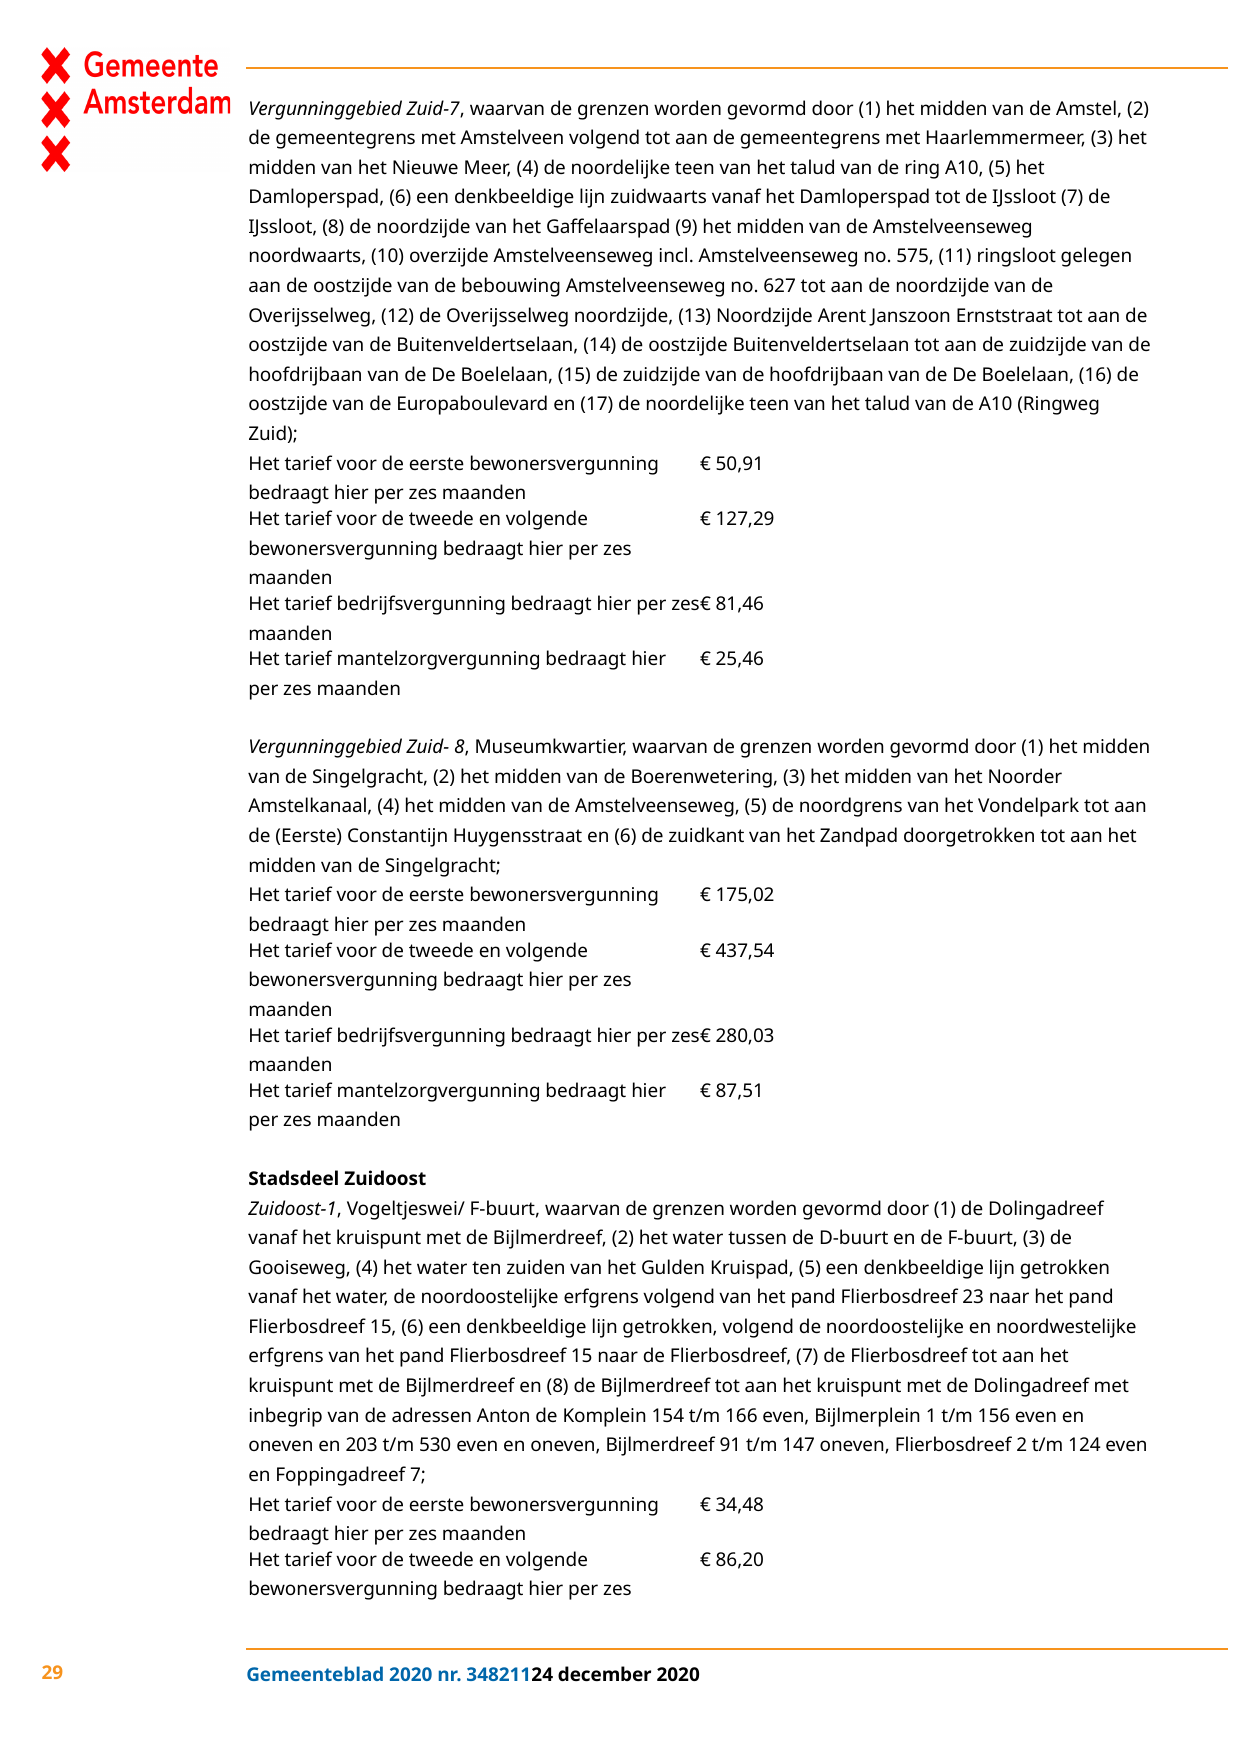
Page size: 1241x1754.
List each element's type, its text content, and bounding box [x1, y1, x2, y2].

table_header Het tarief voor de eerste bewonersvergunning bedraagt hier per zes maanden [248, 450, 700, 505]
table_cell € 87,51 [700, 1077, 1152, 1132]
table_cell Het tarief bedrijfsvergunning bedraagt hier per zes maanden [248, 590, 700, 645]
table_cell Het tarief voor de tweede en volgende bewonersvergunning bedraagt hier per zes maanden [248, 937, 700, 1022]
table_cell € 25,46 [700, 645, 1152, 701]
table_cell € 280,03 [700, 1022, 1152, 1077]
table_cell € 127,29 [700, 505, 1152, 590]
table_cell Het tarief voor de tweede en volgende bewonersvergunning bedraagt hier per zes [248, 1546, 700, 1601]
text Vergunninggebied Zuid-7, waarvan de grenzen worden gevormd door (1) het midden van de Amstel, (2) de gemeentegrens met Amstelveen volgend tot aan de gemeentegrens met Haarlemmermeer, (3) het midden van het Nieuwe Meer, (4) de noordelijke teen van het talud van de ring A10, (5) het Damloperspad, (6) een denkbeeldige lijn zuidwaarts vanaf het Damloperspad tot de IJssloot (7) de IJssloot, (8) de noordzijde van het Gaffelaarspad (9) het midden van de Amstelveenseweg noordwaarts, (10) overzijde Amstelveenseweg incl. Amstelveenseweg no. 575, (11) ringsloot gelegen aan de oostzijde van de bebouwing Amstelveenseweg no. 627 tot aan de noordzijde van de Overijsselweg, (12) de Overijsselweg noordzijde, (13) Noordzijde Arent Janszoon Ernststraat tot aan de oostzijde van de Buitenveldertselaan, (14) de oostzijde Buitenveldertselaan tot aan de zuidzijde van de hoofdrijbaan van de De Boelelaan, (15) de zuidzijde van de hoofdrijbaan van de De Boelelaan, (16) de oostzijde van de Europaboulevard en (17) de noordelijke teen van het talud van de A10 (Ringweg Zuid); [248, 95, 1152, 446]
table_cell Het tarief mantelzorgvergunning bedraagt hier per zes maanden [248, 1077, 700, 1132]
table_header Het tarief voor de eerste bewonersvergunning bedraagt hier per zes maanden [248, 1491, 700, 1546]
table_header € 50,91 [700, 450, 1152, 505]
table_cell Het tarief voor de tweede en volgende bewonersvergunning bedraagt hier per zes maanden [248, 505, 700, 590]
table_header € 175,02 [700, 882, 1152, 937]
text Stadsdeel Zuidoost [248, 1165, 1152, 1191]
table_cell Het tarief bedrijfsvergunning bedraagt hier per zes maanden [248, 1022, 700, 1077]
table_cell € 437,54 [700, 937, 1152, 1022]
table_header Het tarief voor de eerste bewonersvergunning bedraagt hier per zes maanden [248, 882, 700, 937]
table_cell € 86,20 [700, 1546, 1152, 1601]
table_cell € 81,46 [700, 590, 1152, 645]
text Zuidoost-1, Vogeltjeswei/ F-buurt, waarvan de grenzen worden gevormd door (1) de Dolingadreef vanaf het kruispunt met de Bijlmerdreef, (2) het water tussen de D-buurt en de F-buurt, (3) de Gooiseweg, (4) het water ten zuiden van het Gulden Kruispad, (5) een denkbeeldige lijn getrokken vanaf het water, de noordoostelijke erfgrens volgend van het pand Flierbosdreef 23 naar het pand Flierbosdreef 15, (6) een denkbeeldige lijn getrokken, volgend de noordoostelijke en noordwestelijke erfgrens van het pand Flierbosdreef 15 naar de Flierbosdreef, (7) de Flierbosdreef tot aan het kruispunt met de Bijlmerdreef en (8) de Bijlmerdreef tot aan het kruispunt met de Dolingadreef met inbegrip van de adressen Anton de Komplein 154 t/m 166 even, Bijlmerplein 1 t/m 156 even en oneven en 203 t/m 530 even en oneven, Bijlmerdreef 91 t/m 147 oneven, Flierbosdreef 2 t/m 124 even en Foppingadreef 7; [248, 1195, 1152, 1487]
table_cell Het tarief mantelzorgvergunning bedraagt hier per zes maanden [248, 645, 700, 701]
table_header € 34,48 [700, 1491, 1152, 1546]
text Vergunninggebied Zuid- 8, Museumkwartier, waarvan de grenzen worden gevormd door (1) het midden van de Singelgracht, (2) het midden van de Boerenwetering, (3) het midden van het Noorder Amstelkanaal, (4) het midden van de Amstelveenseweg, (5) de noordgrens van het Vondelpark tot aan de (Eerste) Constantijn Huygensstraat en (6) de zuidkant van het Zandpad doorgetrokken tot aan het midden van de Singelgracht; [248, 733, 1152, 878]
picture [41, 47, 231, 172]
